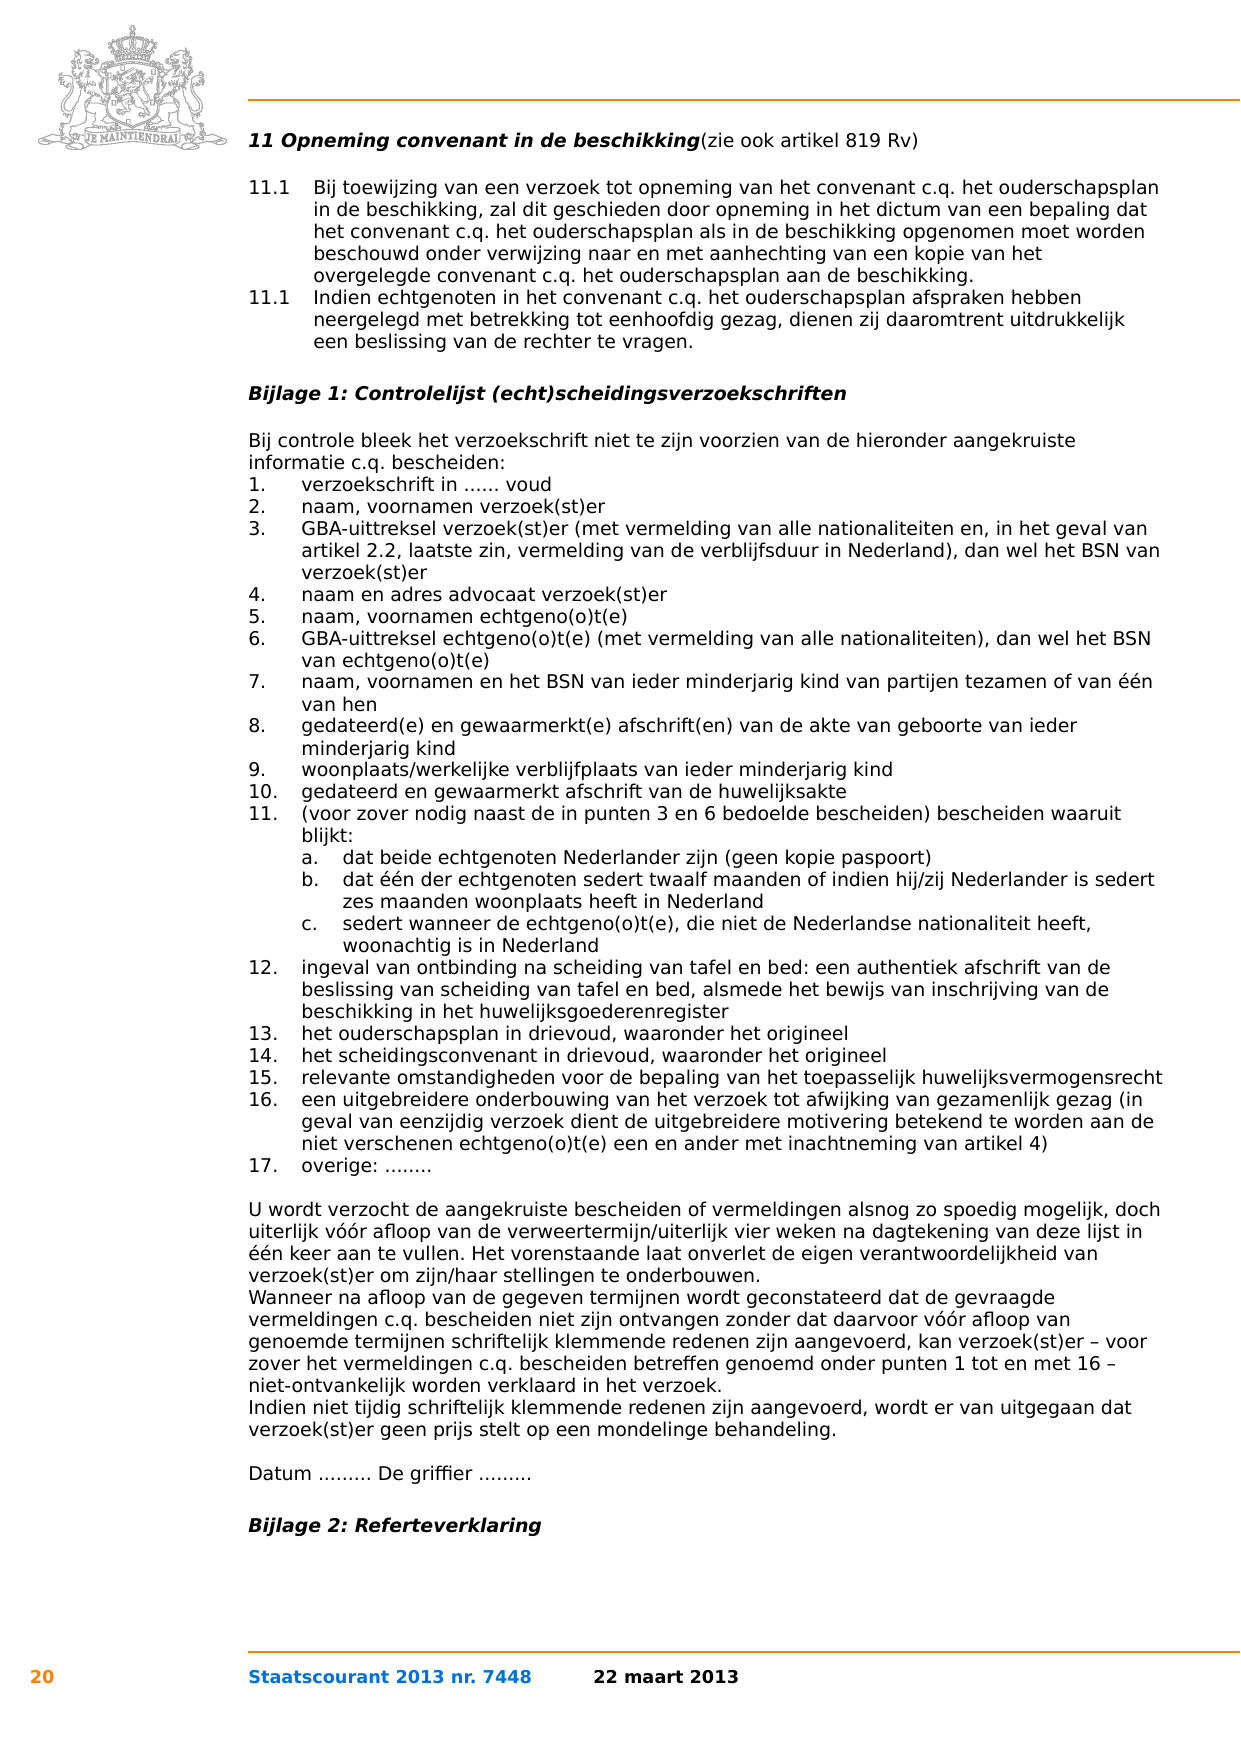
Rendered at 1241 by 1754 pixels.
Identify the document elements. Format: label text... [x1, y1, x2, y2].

text c. sedert wanneer de echtgeno(o)t(e), die niet de Nederlandse nationaliteit heeft, woonachtig is in Nederland [301, 913, 1163, 957]
text 5. naam, voornamen echtgeno(o)t(e) [248, 606, 1163, 627]
text 15. relevante omstandigheden voor de bepaling van het toepasselijk huwelijksvermogensrecht [248, 1067, 1163, 1089]
text 12. ingeval van ontbinding na scheiding van tafel en bed: een authentiek afschrift van de beslissing van scheiding van tafel en bed, alsmede het bewijs van inschrijving van de beschikking in het huwelijksgoederenregister [248, 957, 1163, 1023]
picture [38, 25, 227, 150]
text Indien niet tijdig schriftelijk klemmende redenen zijn aangevoerd, wordt er van uitgegaan dat verzoek(st)er geen prijs stelt op een mondelinge behandeling. [248, 1397, 1163, 1441]
subtitle Bijlage 2: Referteverklaring [248, 1514, 1163, 1536]
subtitle Bijlage 1: Controlelijst (echt)scheidingsverzoekschriften [248, 383, 1163, 405]
text U wordt verzocht de aangekruiste bescheiden of vermeldingen alsnog zo spoedig mogelijk, doch uiterlijk vóór afloop van de verweertermijn/uiterlijk vier weken na dagtekening van deze lijst in één keer aan te vullen. Het vorenstaande laat onverlet de eigen verantwoordelijkheid van verzoek(st)er om zijn/haar stellingen te onderbouwen. [248, 1199, 1163, 1287]
subtitle 11 Opneming convenant in de beschikking(zie ook artikel 819 Rv) [248, 130, 1163, 152]
text 14. het scheidingsconvenant in drievoud, waaronder het origineel [248, 1045, 1163, 1067]
text 17. overige: ........ [248, 1155, 1163, 1177]
text Bij controle bleek het verzoekschrift niet te zijn voorzien van de hieronder aangekruiste informatie c.q. bescheiden: [248, 430, 1163, 474]
text 8. gedateerd(e) en gewaarmerkt(e) afschrift(en) van de akte van geboorte van ieder minderjarig kind [248, 715, 1163, 759]
text b. dat één der echtgenoten sedert twaalf maanden of indien hij/zij Nederlander is sedert zes maanden woonplaats heeft in Nederland [301, 869, 1163, 913]
text 1. verzoekschrift in ...... voud [248, 474, 1163, 496]
text a. dat beide echtgenoten Nederlander zijn (geen kopie paspoort) [301, 847, 1163, 869]
text 7. naam, voornamen en het BSN van ieder minderjarig kind van partijen tezamen of van één van hen [248, 671, 1163, 715]
text Wanneer na afloop van de gegeven termijnen wordt geconstateerd dat de gevraagde vermeldingen c.q. bescheiden niet zijn ontvangen zonder dat daarvoor vóór afloop van genoemde termijnen schriftelijk klemmende redenen zijn aangevoerd, kan verzoek(st)er – voor zover het vermeldingen c.q. bescheiden betreffen genoemd onder punten 1 tot en met 16 – niet-ontvankelijk worden verklaard in het verzoek. [248, 1287, 1163, 1397]
text 11.1 Bij toewijzing van een verzoek tot opneming van het convenant c.q. het ouderschapsplan in de beschikking, zal dit geschieden door opneming in het dictum van een bepaling dat het convenant c.q. het ouderschapsplan als in de beschikking opgenomen moet worden beschouwd onder verwijzing naar en met aanhechting van een kopie van het overgelegde convenant c.q. het ouderschapsplan aan de beschikking. [248, 177, 1163, 287]
text 4. naam en adres advocaat verzoek(st)er [248, 583, 1163, 606]
text 3. GBA-uittreksel verzoek(st)er (met vermelding van alle nationaliteiten en, in het geval van artikel 2.2, laatste zin, vermelding van de verblijfsduur in Nederland), dan wel het BSN van verzoek(st)er [248, 518, 1163, 583]
text 9. woonplaats/werkelijke verblijfplaats van ieder minderjarig kind [248, 759, 1163, 781]
text Datum ......... De griffier ......... [248, 1462, 1163, 1484]
text 6. GBA-uittreksel echtgeno(o)t(e) (met vermelding van alle nationaliteiten), dan wel het BSN van echtgeno(o)t(e) [248, 627, 1163, 671]
text 13. het ouderschapsplan in drievoud, waaronder het origineel [248, 1023, 1163, 1045]
text 16. een uitgebreidere onderbouwing van het verzoek tot afwijking van gezamenlijk gezag (in geval van eenzijdig verzoek dient de uitgebreidere motivering betekend te worden aan de niet verschenen echtgeno(o)t(e) een en ander met inachtneming van artikel 4) [248, 1089, 1163, 1155]
text 11. (voor zover nodig naast de in punten 3 en 6 bedoelde bescheiden) bescheiden waaruit blijkt: [248, 803, 1163, 847]
text 2. naam, voornamen verzoek(st)er [248, 496, 1163, 518]
text 11.1 Indien echtgenoten in het convenant c.q. het ouderschapsplan afspraken hebben neergelegd met betrekking tot eenhoofdig gezag, dienen zij daaromtrent uitdrukkelijk een beslissing van de rechter te vragen. [248, 287, 1163, 353]
text 10. gedateerd en gewaarmerkt afschrift van de huwelijksakte [248, 781, 1163, 803]
